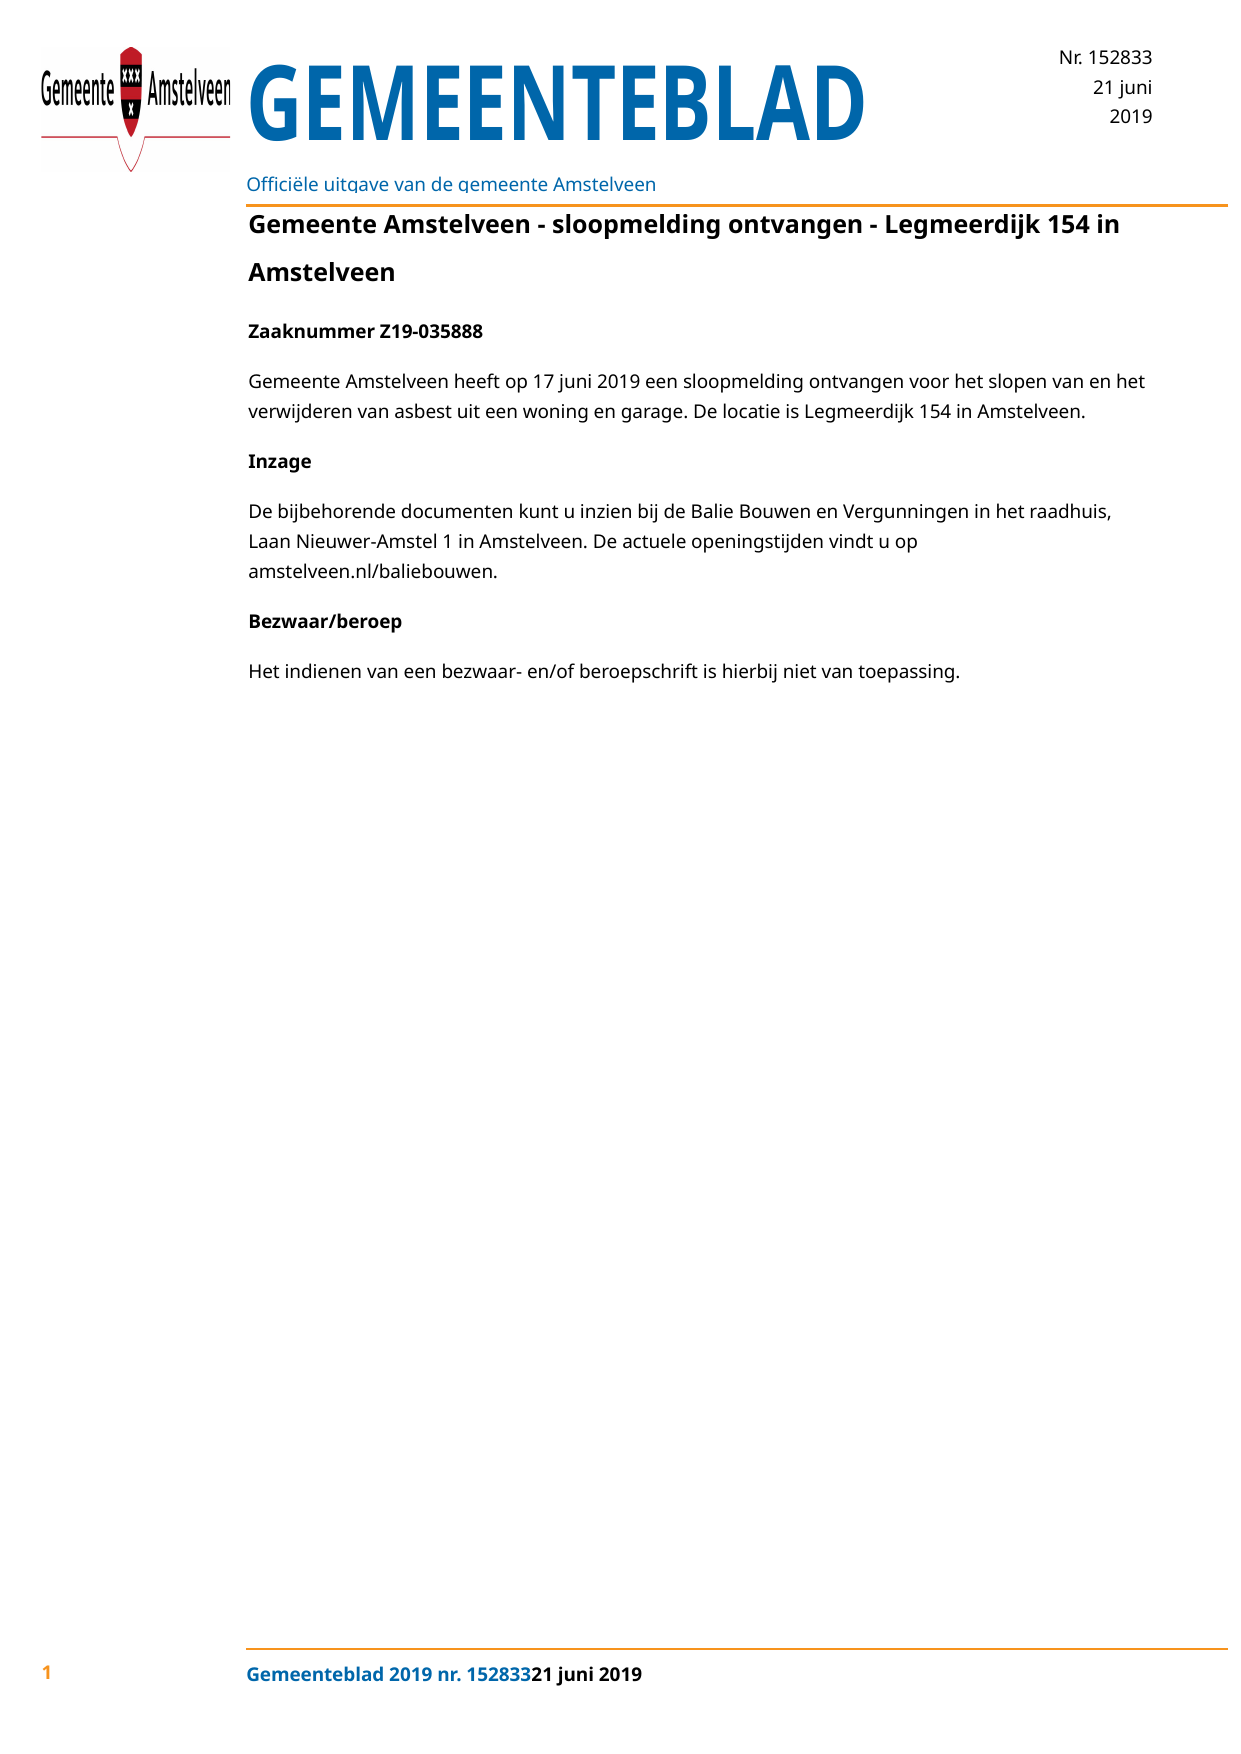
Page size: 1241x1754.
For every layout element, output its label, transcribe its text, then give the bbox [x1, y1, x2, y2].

text De bijbehorende documenten kunt u inzien bij de Balie Bouwen en Vergunningen in het raadhuis, Laan Nieuwer-Amstel 1 in Amstelveen. De actuele openingstijden vindt u op amstelveen.nl/baliebouwen. [248, 499, 1152, 584]
picture [41, 47, 231, 172]
text Het indienen van een bezwaar- en/of beroepschrift is hierbij niet van toepassing. [248, 659, 1152, 684]
text Inzage [248, 448, 1152, 474]
text Bezwaar/beroep [248, 608, 1152, 634]
text Zaaknummer Z19-035888 [248, 318, 1152, 344]
text Gemeente Amstelveen - sloopmelding ontvangen - Legmeerdijk 154 in Amstelveen [248, 207, 1152, 288]
text Gemeente Amstelveen heeft op 17 juni 2019 een sloopmelding ontvangen voor het slopen van en het verwijderen van asbest uit een woning en garage. De locatie is Legmeerdijk 154 in Amstelveen. [248, 368, 1152, 424]
